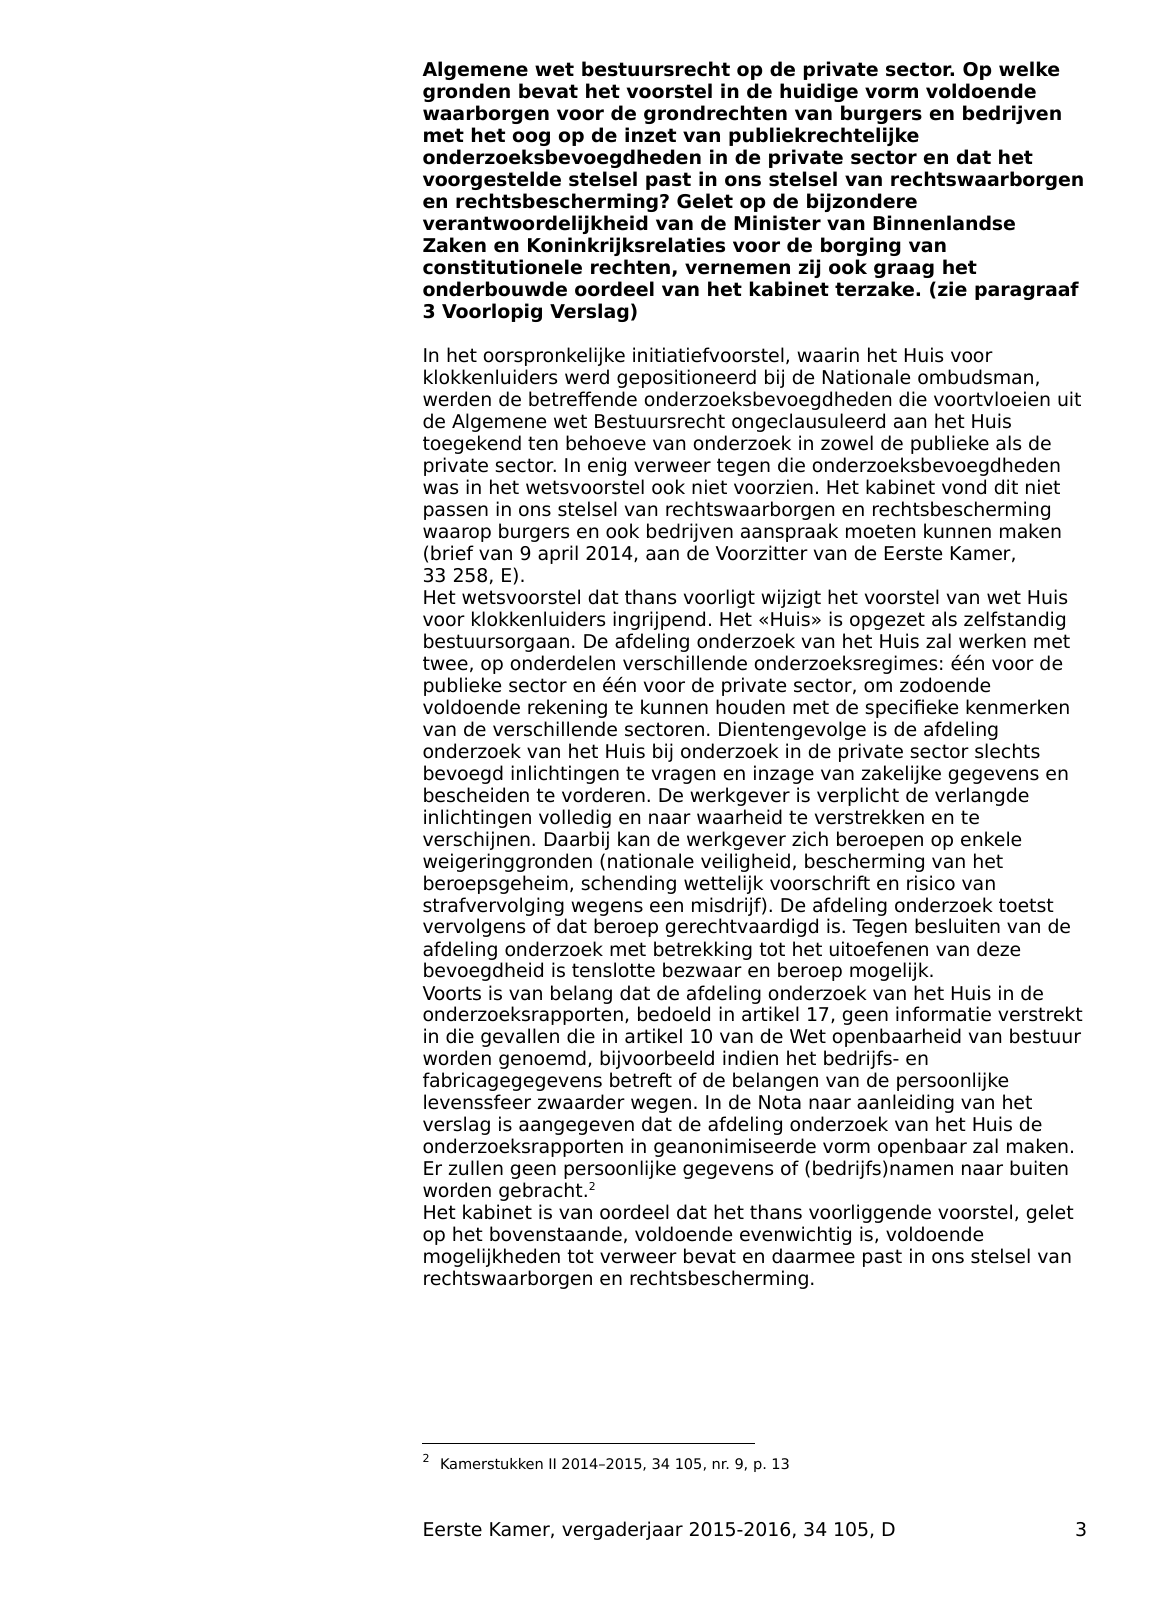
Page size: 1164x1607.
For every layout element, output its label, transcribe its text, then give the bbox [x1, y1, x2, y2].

text Het wetsvoorstel dat thans voorligt wijzigt het voorstel van wet Huis voor klokkenluiders ingrijpend. Het «Huis» is opgezet als zelfstandig bestuursorgaan. De afdeling onderzoek van het Huis zal werken met twee, op onderdelen verschillende onderzoeksregimes: één voor de publieke sector en één voor de private sector, om zodoende voldoende rekening te kunnen houden met de specifieke kenmerken van de verschillende sectoren. Dientengevolge is de afdeling onderzoek van het Huis bij onderzoek in de private sector slechts bevoegd inlichtingen te vragen en inzage van zakelijke gegevens en bescheiden te vorderen. De werkgever is verplicht de verlangde inlichtingen volledig en naar waarheid te verstrekken en te verschijnen. Daarbij kan de werkgever zich beroepen op enkele weigeringgronden (nationale veiligheid, bescherming van het beroepsgeheim, schending wettelijk voorschrift en risico van strafvervolging wegens een misdrijf). De afdeling onderzoek toetst vervolgens of dat beroep gerechtvaardigd is. Tegen besluiten van de afdeling onderzoek met betrekking tot het uitoefenen van deze bevoegdheid is tenslotte bezwaar en beroep mogelijk. [422, 587, 1087, 982]
text Het kabinet is van oordeel dat het thans voorliggende voorstel, gelet op het bovenstaande, voldoende evenwichtig is, voldoende mogelijkheden tot verweer bevat en daarmee past in ons stelsel van rechtswaarborgen en rechtsbescherming. [422, 1202, 1087, 1290]
text Kamerstukken II 2014–2015, 34 105, nr. 9, p. 13 [422, 1452, 1087, 1474]
text Voorts is van belang dat de afdeling onderzoek van het Huis in de onderzoeksrapporten, bedoeld in artikel 17, geen informatie verstrekt in die gevallen die in artikel 10 van de Wet openbaarheid van bestuur worden genoemd, bijvoorbeeld indien het bedrijfs- en fabricagegegevens betreft of de belangen van de persoonlijke levenssfeer zwaarder wegen. In de Nota naar aanleiding van het verslag is aangegeven dat de afdeling onderzoek van het Huis de onderzoeksrapporten in geanonimiseerde vorm openbaar zal maken. Er zullen geen persoonlijke gegevens of (bedrijfs)namen naar buiten worden gebracht. [422, 982, 1087, 1202]
text In het oorspronkelijke initiatiefvoorstel, waarin het Huis voor klokkenluiders werd gepositioneerd bij de Nationale ombudsman, werden de betreffende onderzoeksbevoegdheden die voortvloeien uit de Algemene wet Bestuursrecht ongeclausuleerd aan het Huis toegekend ten behoeve van onderzoek in zowel de publieke als de private sector. In enig verweer tegen die onderzoeksbevoegdheden was in het wetsvoorstel ook niet voorzien. Het kabinet vond dit niet passen in ons stelsel van rechtswaarborgen en rechtsbescherming waarop burgers en ook bedrijven aanspraak moeten kunnen maken (brief van 9 april 2014, aan de Voorzitter van de Eerste Kamer, 33 258, E). [422, 345, 1087, 587]
text Algemene wet bestuursrecht op de private sector. Op welke gronden bevat het voorstel in de huidige vorm voldoende waarborgen voor de grondrechten van burgers en bedrijven met het oog op de inzet van publiekrechtelijke onderzoeksbevoegdheden in de private sector en dat het voorgestelde stelsel past in ons stelsel van rechtswaarborgen en rechtsbescherming? Gelet op de bijzondere verantwoordelijkheid van de Minister van Binnenlandse Zaken en Koninkrijksrelaties voor de borging van constitutionele rechten, vernemen zij ook graag het onderbouwde oordeel van het kabinet terzake. (zie paragraaf 3 Voorlopig Verslag) [422, 59, 1087, 323]
